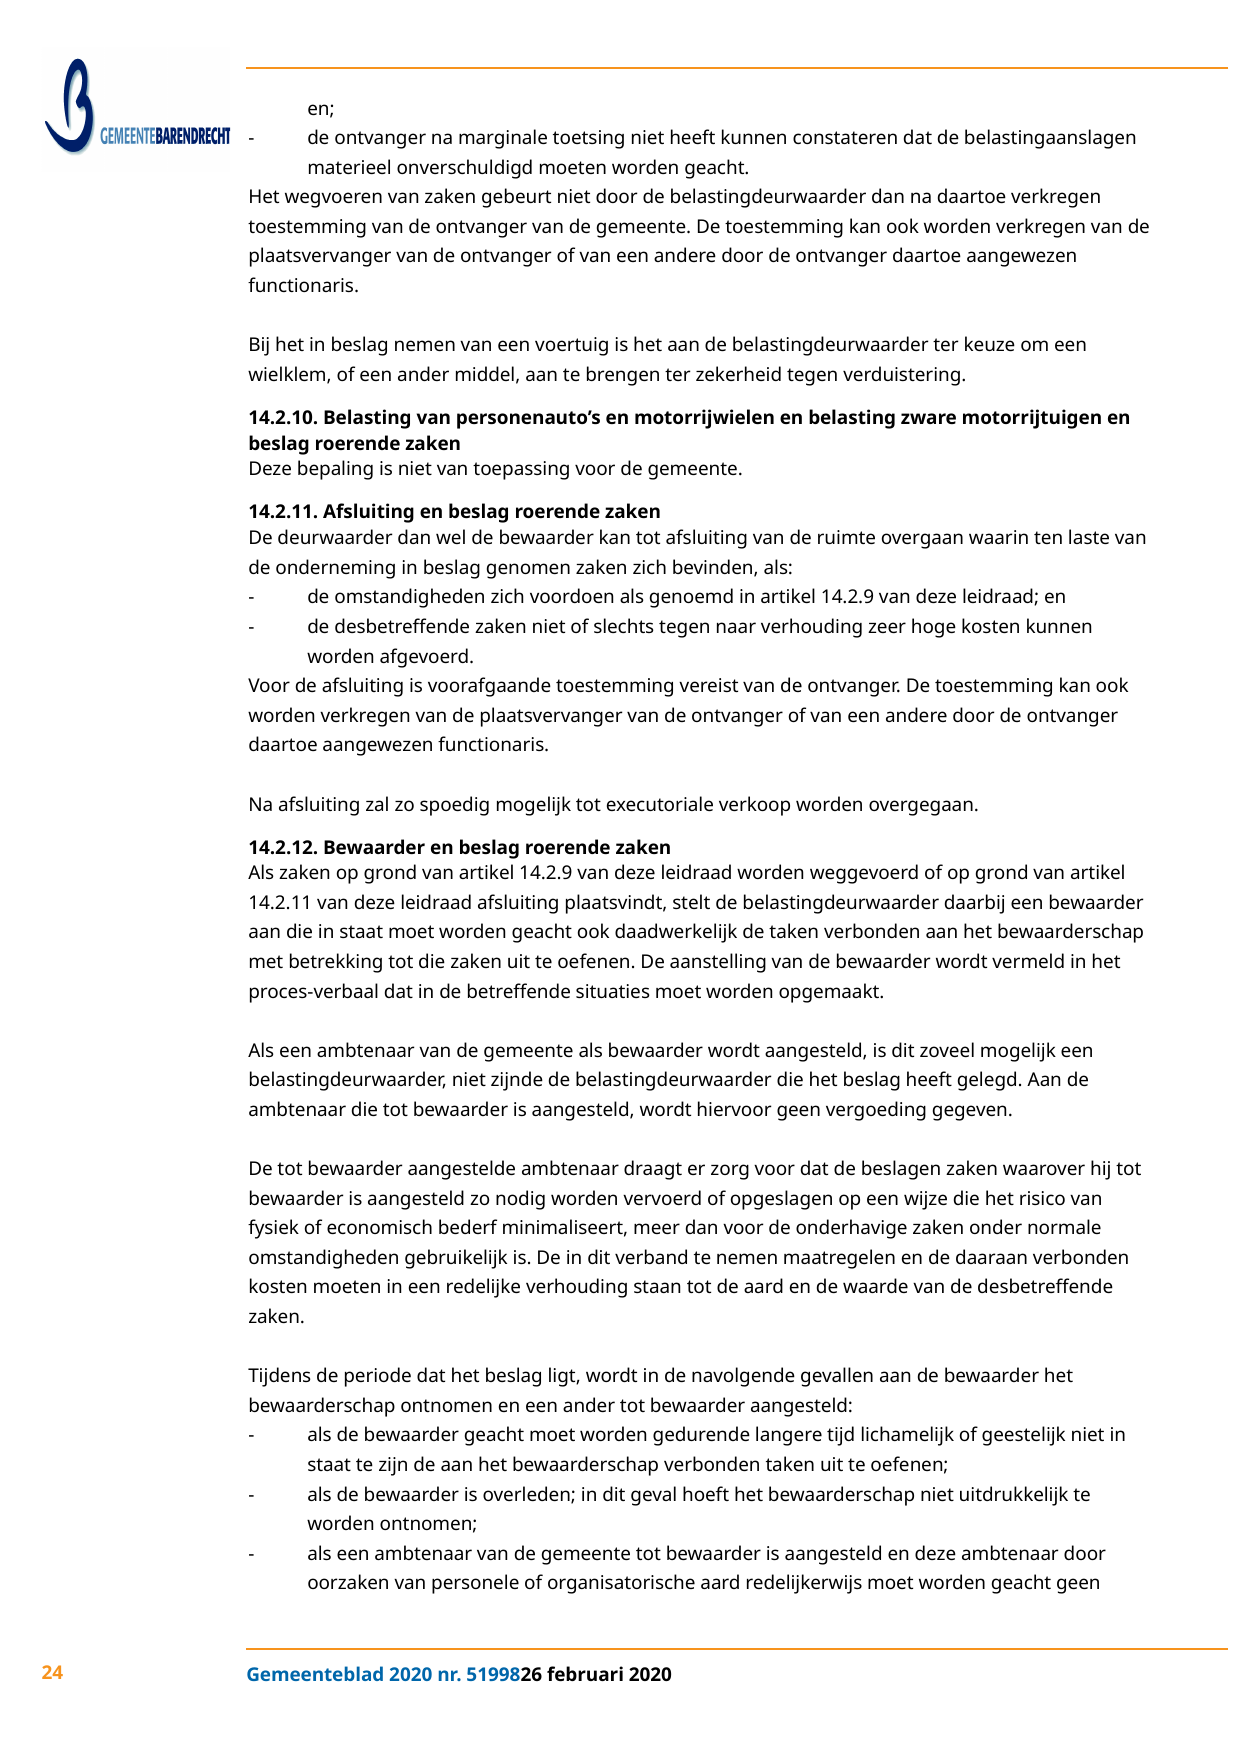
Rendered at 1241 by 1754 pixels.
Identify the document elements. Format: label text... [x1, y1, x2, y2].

list en; [248, 95, 1152, 121]
text Als zaken op grond van artikel 14.2.9 van deze leidraad worden weggevoerd of op grond van artikel 14.2.11 van deze leidraad afsluiting plaatsvindt, stelt de belastingdeurwaarder daarbij een bewaarder aan die in staat moet worden geacht ook daadwerkelijk de taken verbonden aan het bewaarderschap met betrekking tot die zaken uit te oefenen. De aanstelling van de bewaarder wordt vermeld in het proces-verbaal dat in de betreffende situaties moet worden opgemaakt. [248, 859, 1152, 1004]
text 14.2.11. Afsluiting en beslag roerende zaken [248, 499, 1152, 524]
text Voor de afsluiting is voorafgaande toestemming vereist van de ontvanger. De toestemming kan ook worden verkregen van de plaatsvervanger van de ontvanger of van een andere door de ontvanger daartoe aangewezen functionaris. [248, 672, 1152, 757]
picture [41, 47, 231, 172]
list als een ambtenaar van de gemeente tot bewaarder is aangesteld en deze ambtenaar door oorzaken van personele of organisatorische aard redelijkerwijs moet worden geacht geen [248, 1540, 1152, 1595]
text Bij het in beslag nemen van een voertuig is het aan de belastingdeurwaarder ter keuze om een wielklem, of een ander middel, aan te brengen ter zekerheid tegen verduistering. [248, 331, 1152, 387]
text De tot bewaarder aangestelde ambtenaar draagt er zorg voor dat de beslagen zaken waarover hij tot bewaarder is aangesteld zo nodig worden vervoerd of opgeslagen op een wijze die het risico van fysiek of economisch bederf minimaliseert, meer dan voor de onderhavige zaken onder normale omstandigheden gebruikelijk is. De in dit verband te nemen maatregelen en de daaraan verbonden kosten moeten in een redelijke verhouding staan tot de aard en de waarde van de desbetreffende zaken. [248, 1155, 1152, 1329]
list de omstandigheden zich voordoen als genoemd in artikel 14.2.9 van deze leidraad; en [248, 584, 1152, 609]
text 14.2.10. Belasting van personenauto’s en motorrijwielen en belasting zware motorrijtuigen en beslag roerende zaken [248, 404, 1152, 456]
list als de bewaarder is overleden; in dit geval hoeft het bewaarderschap niet uitdrukkelijk te worden ontnomen; [248, 1481, 1152, 1536]
text Het wegvoeren van zaken gebeurt niet door de belastingdeurwaarder dan na daartoe verkregen toestemming van de ontvanger van de gemeente. De toestemming kan ook worden verkregen van de plaatsvervanger van de ontvanger of van een andere door de ontvanger daartoe aangewezen functionaris. [248, 183, 1152, 298]
list de ontvanger na marginale toetsing niet heeft kunnen constateren dat de belastingaanslagen materieel onverschuldigd moeten worden geacht. [248, 124, 1152, 180]
text Na afsluiting zal zo spoedig mogelijk tot executoriale verkoop worden overgegaan. [248, 791, 1152, 816]
text Deze bepaling is niet van toepassing voor de gemeente. [248, 456, 1152, 481]
text 14.2.12. Bewaarder en beslag roerende zaken [248, 834, 1152, 859]
list de desbetreffende zaken niet of slechts tegen naar verhouding zeer hoge kosten kunnen worden afgevoerd. [248, 613, 1152, 668]
text Als een ambtenaar van de gemeente als bewaarder wordt aangesteld, is dit zoveel mogelijk een belastingdeurwaarder, niet zijnde de belastingdeurwaarder die het beslag heeft gelegd. Aan de ambtenaar die tot bewaarder is aangesteld, wordt hiervoor geen vergoeding gegeven. [248, 1037, 1152, 1122]
text De deurwaarder dan wel de bewaarder kan tot afsluiting van de ruimte overgaan waarin ten laste van de onderneming in beslag genomen zaken zich bevinden, als: [248, 524, 1152, 580]
list als de bewaarder geacht moet worden gedurende langere tijd lichamelijk of geestelijk niet in staat te zijn de aan het bewaarderschap verbonden taken uit te oefenen; [248, 1422, 1152, 1477]
text Tijdens de periode dat het beslag ligt, wordt in de navolgende gevallen aan de bewaarder het bewaarderschap ontnomen en een ander tot bewaarder aangesteld: [248, 1362, 1152, 1418]
